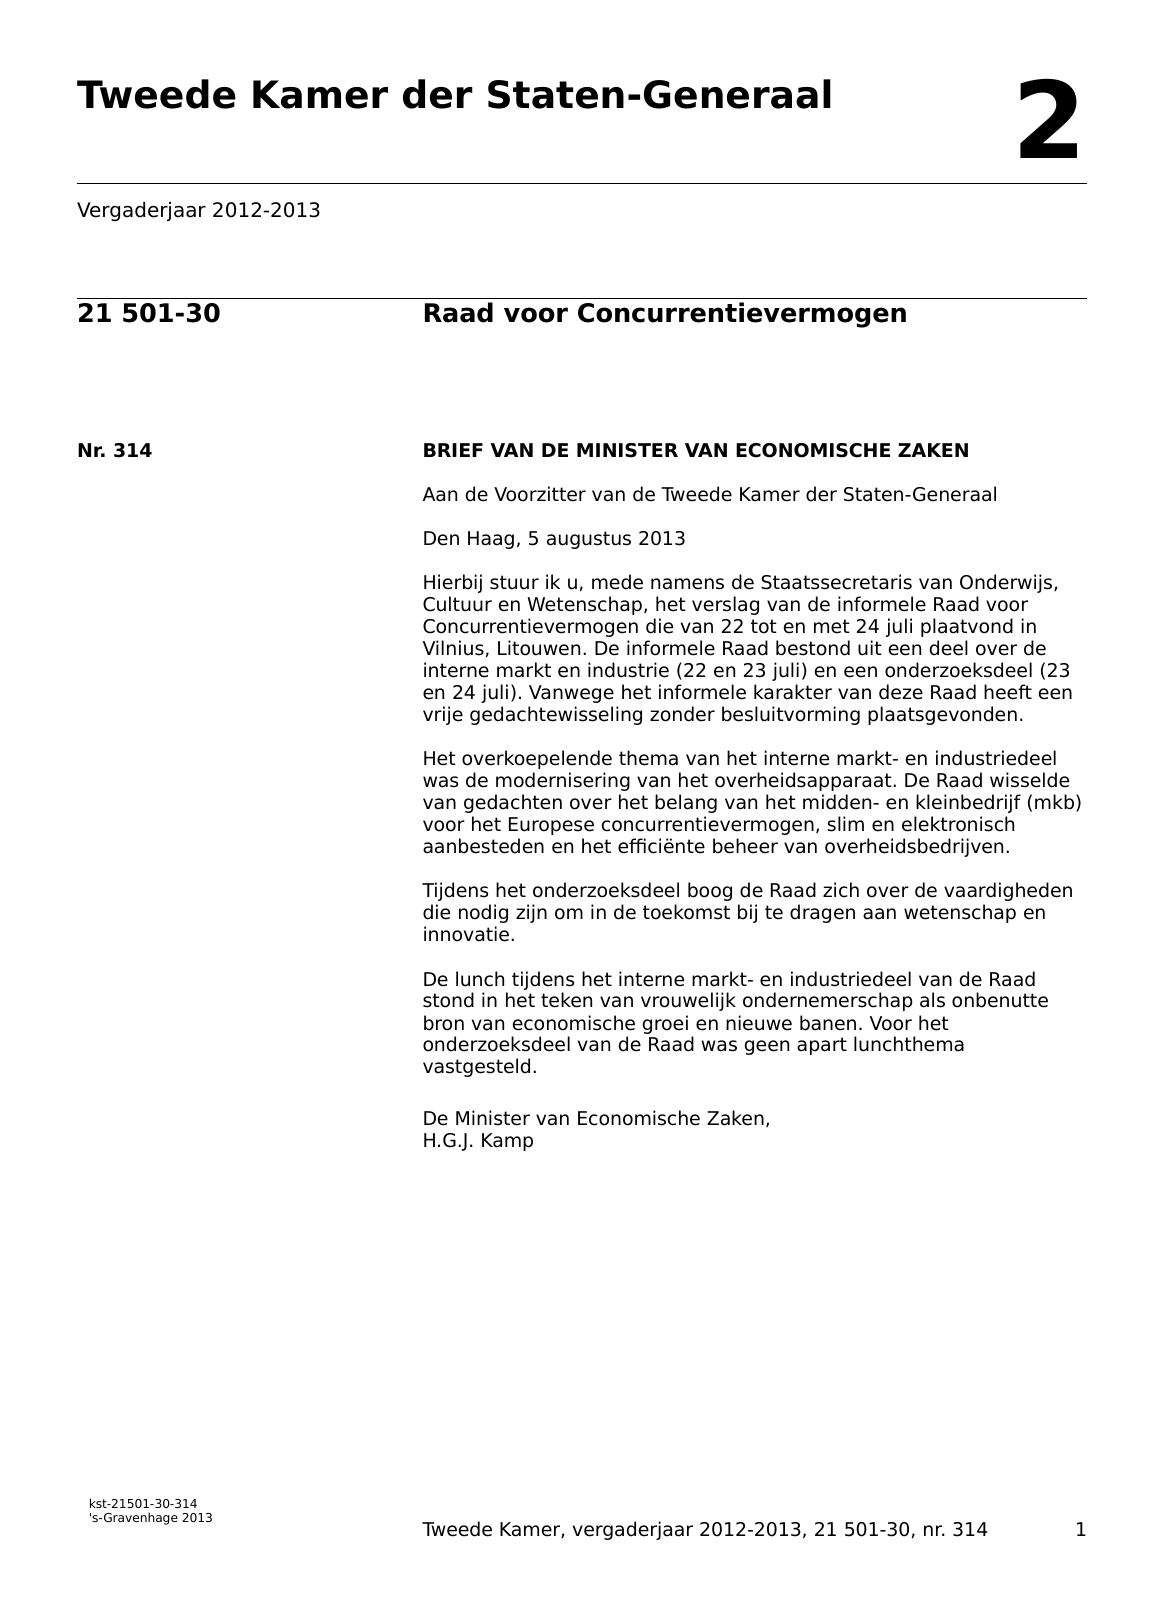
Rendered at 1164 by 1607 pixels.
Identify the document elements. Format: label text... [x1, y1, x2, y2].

text Den Haag, 5 augustus 2013 [422, 528, 1087, 550]
table_header 2 [886, 59, 1087, 183]
text De lunch tijdens het interne markt- en industriedeel van de Raad stond in het teken van vrouwelijk ondernemerschap als onbenutte bron van economische groei en nieuwe banen. Voor het onderzoeksdeel van de Raad was geen apart lunchthema vastgesteld. [422, 968, 1087, 1078]
text 's-Gravenhage 2013 [88, 1511, 323, 1525]
text Het overkoepelende thema van het interne markt- en industriedeel was de modernisering van het overheidsapparaat. De Raad wisselde van gedachten over het belang van het midden- en kleinbedrijf (mkb) voor het Europese concurrentievermogen, slim en elektronisch aanbesteden en het efficiënte beheer van overheidsbedrijven. [422, 748, 1087, 858]
text kst-21501-30-314 [88, 1497, 323, 1511]
text Hierbij stuur ik u, mede namens de Staatssecretaris van Onderwijs, Cultuur en Wetenschap, het verslag van de informele Raad voor Concurrentievermogen die van 22 tot en met 24 juli plaatvond in Vilnius, Litouwen. De informele Raad bestond uit een deel over de interne markt en industrie (22 en 23 juli) en een onderzoeksdeel (23 en 24 juli). Vanwege het informele karakter van deze Raad heeft een vrije gedachtewisseling zonder besluitvorming plaatsgevonden. [422, 572, 1087, 726]
subtitle Nr. 314 BRIEF VAN DE MINISTER VAN ECONOMISCHE ZAKEN [77, 440, 1087, 462]
table_header Tweede Kamer der Staten-Generaal [77, 59, 886, 183]
subtitle 21 501-30 Raad voor Concurrentievermogen [77, 299, 1087, 329]
text Aan de Voorzitter van de Tweede Kamer der Staten-Generaal [422, 484, 1087, 506]
table_cell Vergaderjaar 2012-2013 [77, 184, 1087, 298]
text De Minister van Economische Zaken, H.G.J. Kamp [422, 1108, 1087, 1152]
text Tijdens het onderzoeksdeel boog de Raad zich over de vaardigheden die nodig zijn om in de toekomst bij te dragen aan wetenschap en innovatie. [422, 880, 1087, 946]
